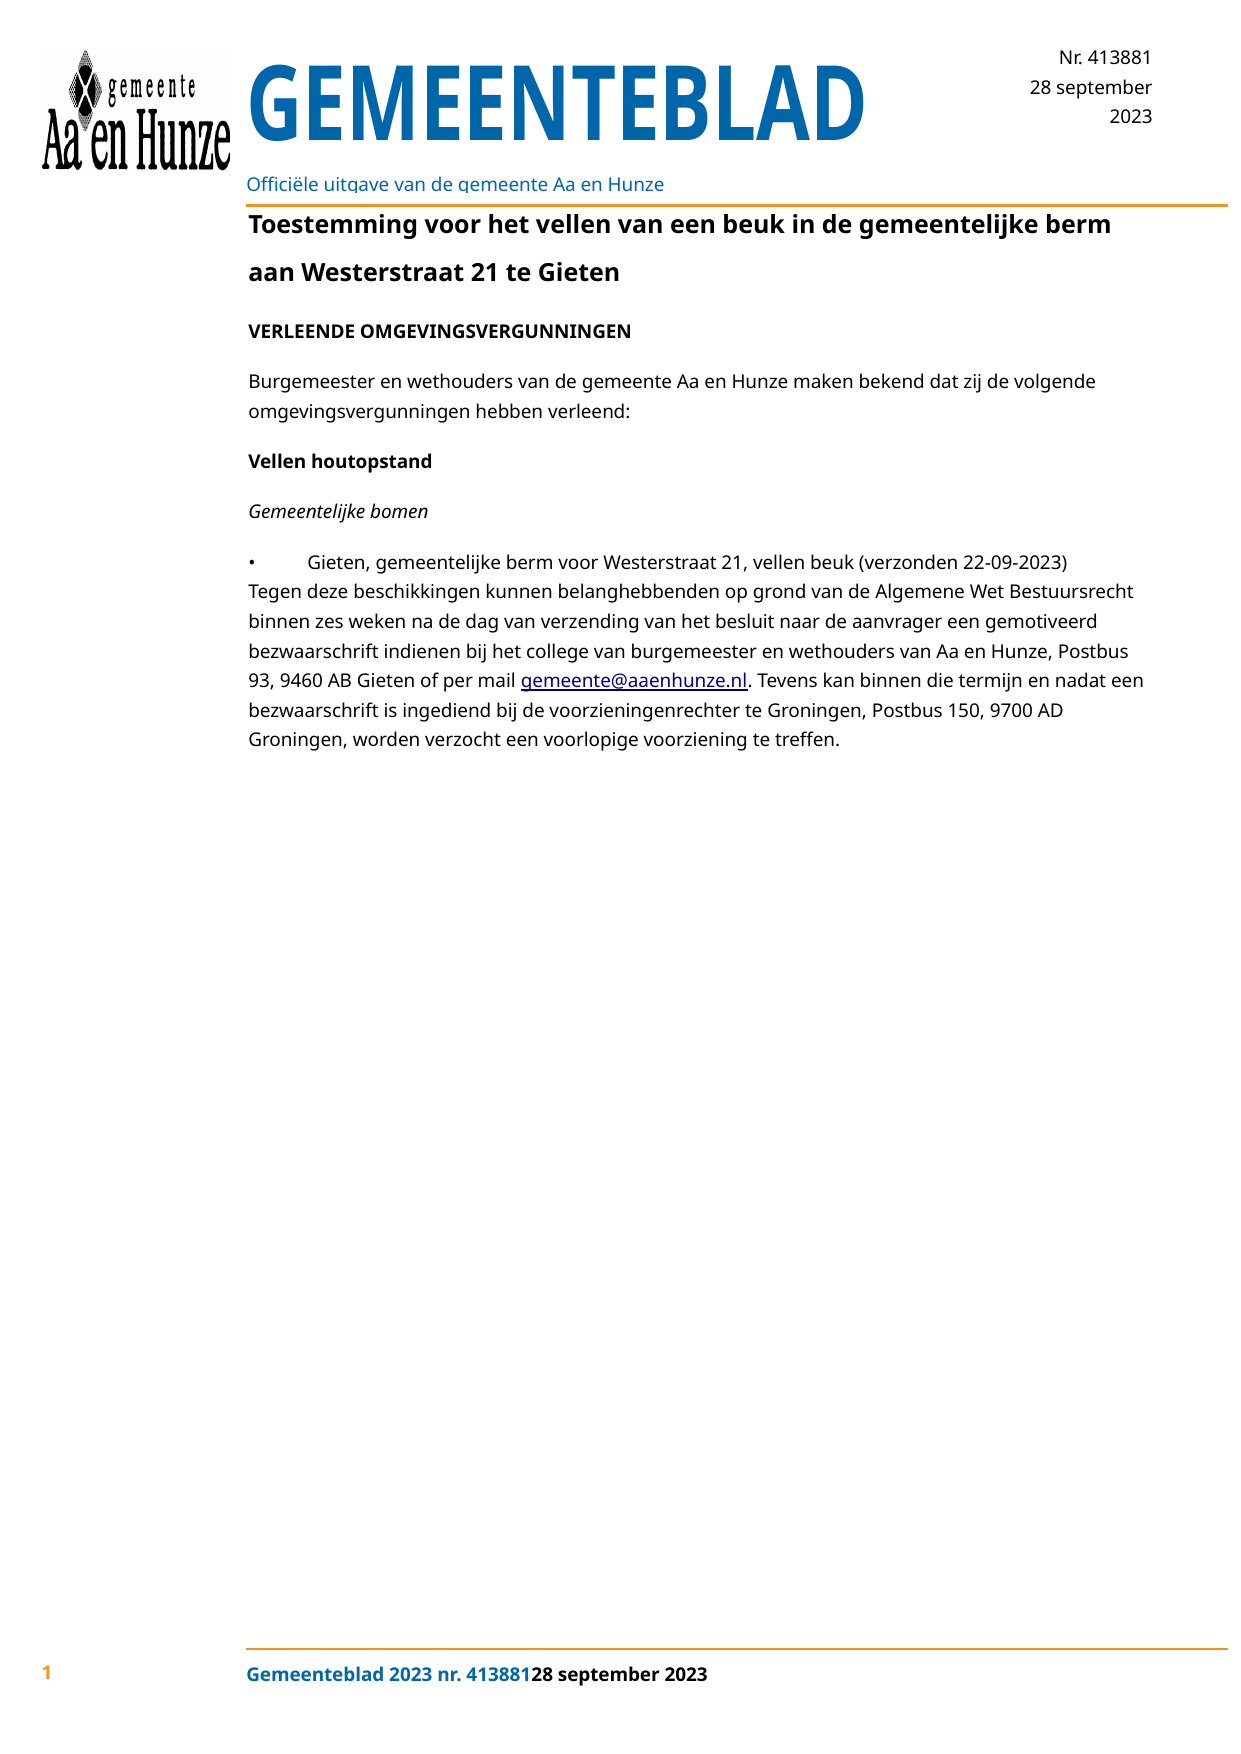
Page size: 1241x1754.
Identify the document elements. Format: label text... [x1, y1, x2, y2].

text Vellen houtopstand [248, 448, 1152, 474]
text Toestemming voor het vellen van een beuk in de gemeentelijke berm aan Westerstraat 21 te Gieten [248, 207, 1152, 288]
text VERLEENDE OMGEVINGSVERGUNNINGEN [248, 318, 1152, 344]
text Gemeentelijke bomen [248, 499, 1152, 524]
picture [41, 47, 231, 172]
list Gieten, gemeentelijke berm voor Westerstraat 21, vellen beuk (verzonden 22-09-2023) [248, 549, 1152, 575]
text Burgemeester en wethouders van de gemeente Aa en Hunze maken bekend dat zij de volgende omgevingsvergunningen hebben verleend: [248, 368, 1152, 424]
text Tegen deze beschikkingen kunnen belanghebbenden op grond van de Algemene Wet Bestuursrecht binnen zes weken na de dag van verzending van het besluit naar de aanvrager een gemotiveerd bezwaarschrift indienen bij het college van burgemeester en wethouders van Aa en Hunze, Postbus 93, 9460 AB Gieten of per mail gemeente@aaenhunze.nl. Tevens kan binnen die termijn en nadat een bezwaarschrift is ingediend bij de voorzieningenrechter te Groningen, Postbus 150, 9700 AD Groningen, worden verzocht een voorlopige voorziening te treffen. [248, 579, 1152, 752]
